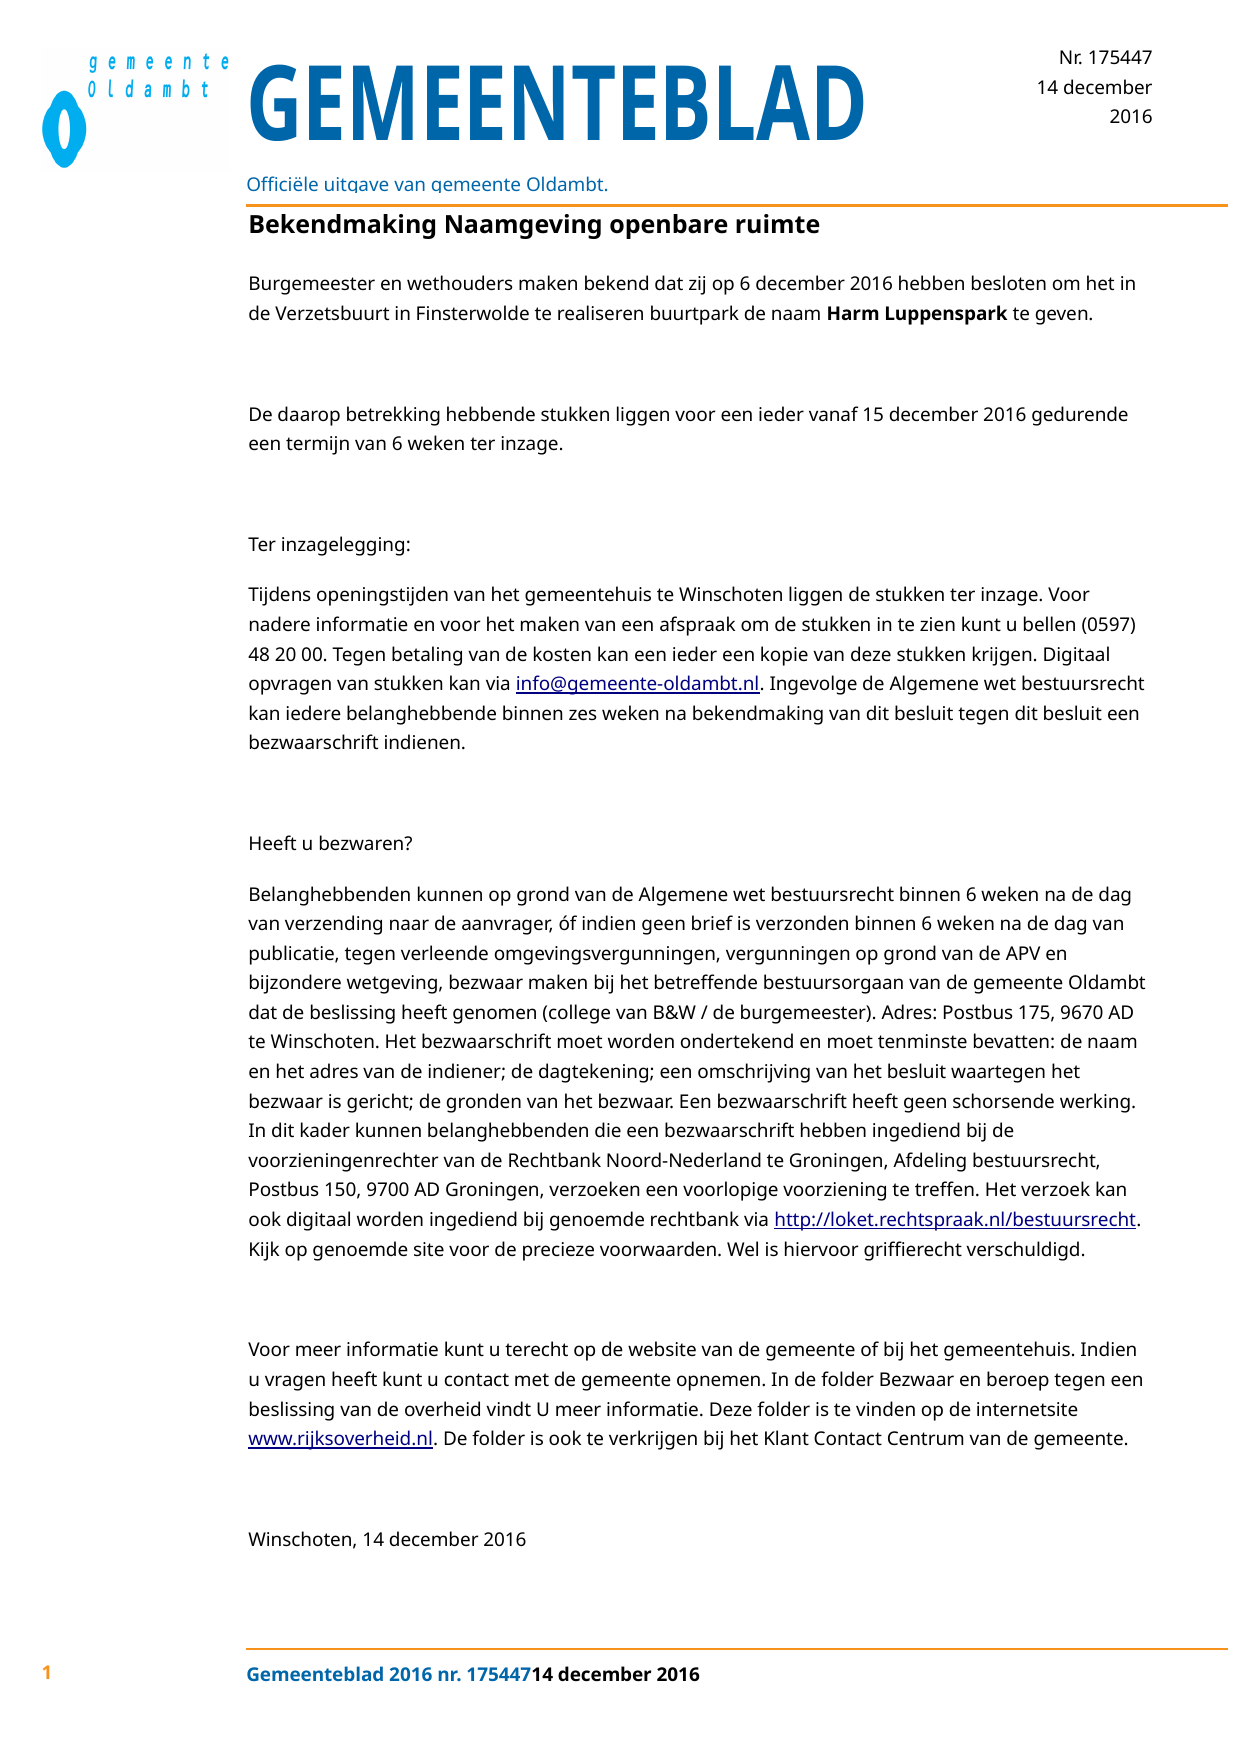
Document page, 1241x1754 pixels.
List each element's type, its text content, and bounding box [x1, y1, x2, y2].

text Burgemeester en wethouders maken bekend dat zij op 6 december 2016 hebben besloten om het in de Verzetsbuurt in Finsterwolde te realiseren buurtpark de naam Harm Luppenspark te geven. [248, 270, 1152, 326]
text Ter inzagelegging: [248, 531, 1152, 557]
text Bekendmaking Naamgeving openbare ruimte [248, 207, 1152, 241]
text Heeft u bezwaren? [248, 830, 1152, 856]
text Belanghebbenden kunnen op grond van de Algemene wet bestuursrecht binnen 6 weken na de dag van verzending naar de aanvrager, óf indien geen brief is verzonden binnen 6 weken na de dag van publicatie, tegen verleende omgevingsvergunningen, vergunningen op grond van de APV en bijzondere wetgeving, bezwaar maken bij het betreffende bestuursorgaan van de gemeente Oldambt dat de beslissing heeft genomen (college van B&W / de burgemeester). Adres: Postbus 175, 9670 AD te Winschoten. Het bezwaarschrift moet worden ondertekend en moet tenminste bevatten: de naam en het adres van de indiener; de dagtekening; een omschrijving van het besluit waartegen het bezwaar is gericht; de gronden van het bezwaar. Een bezwaarschrift heeft geen schorsende werking. In dit kader kunnen belanghebbenden die een bezwaarschrift hebben ingediend bij de voorzieningenrechter van de Rechtbank Noord-Nederland te Groningen, Afdeling bestuursrecht, Postbus 150, 9700 AD Groningen, verzoeken een voorlopige voorziening te treffen. Het verzoek kan ook digitaal worden ingediend bij genoemde rechtbank via http://loket.rechtspraak.nl/bestuursrecht. Kijk op genoemde site voor de precieze voorwaarden. Wel is hiervoor griffierecht verschuldigd. [248, 881, 1152, 1261]
text Voor meer informatie kunt u terecht op de website van de gemeente of bij het gemeentehuis. Indien u vragen heeft kunt u contact met de gemeente opnemen. In de folder Bezwaar en beroep tegen een beslissing van de overheid vindt U meer informatie. Deze folder is te vinden op de internetsite www.rijksoverheid.nl. De folder is ook te verkrijgen bij het Klant Contact Centrum van de gemeente. [248, 1337, 1152, 1451]
text Winschoten, 14 december 2016 [248, 1526, 1152, 1552]
text De daarop betrekking hebbende stukken liggen voor een ieder vanaf 15 december 2016 gedurende een termijn van 6 weken ter inzage. [248, 401, 1152, 456]
text Tijdens openingstijden van het gemeentehuis te Winschoten liggen de stukken ter inzage. Voor nadere informatie en voor het maken van een afspraak om de stukken in te zien kunt u bellen (0597) 48 20 00. Tegen betaling van de kosten kan een ieder een kopie van deze stukken krijgen. Digitaal opvragen van stukken kan via info@gemeente-oldambt.nl. Ingevolge de Algemene wet bestuursrecht kan iedere belanghebbende binnen zes weken na bekendmaking van dit besluit tegen dit besluit een bezwaarschrift indienen. [248, 582, 1152, 755]
picture [41, 47, 231, 172]
